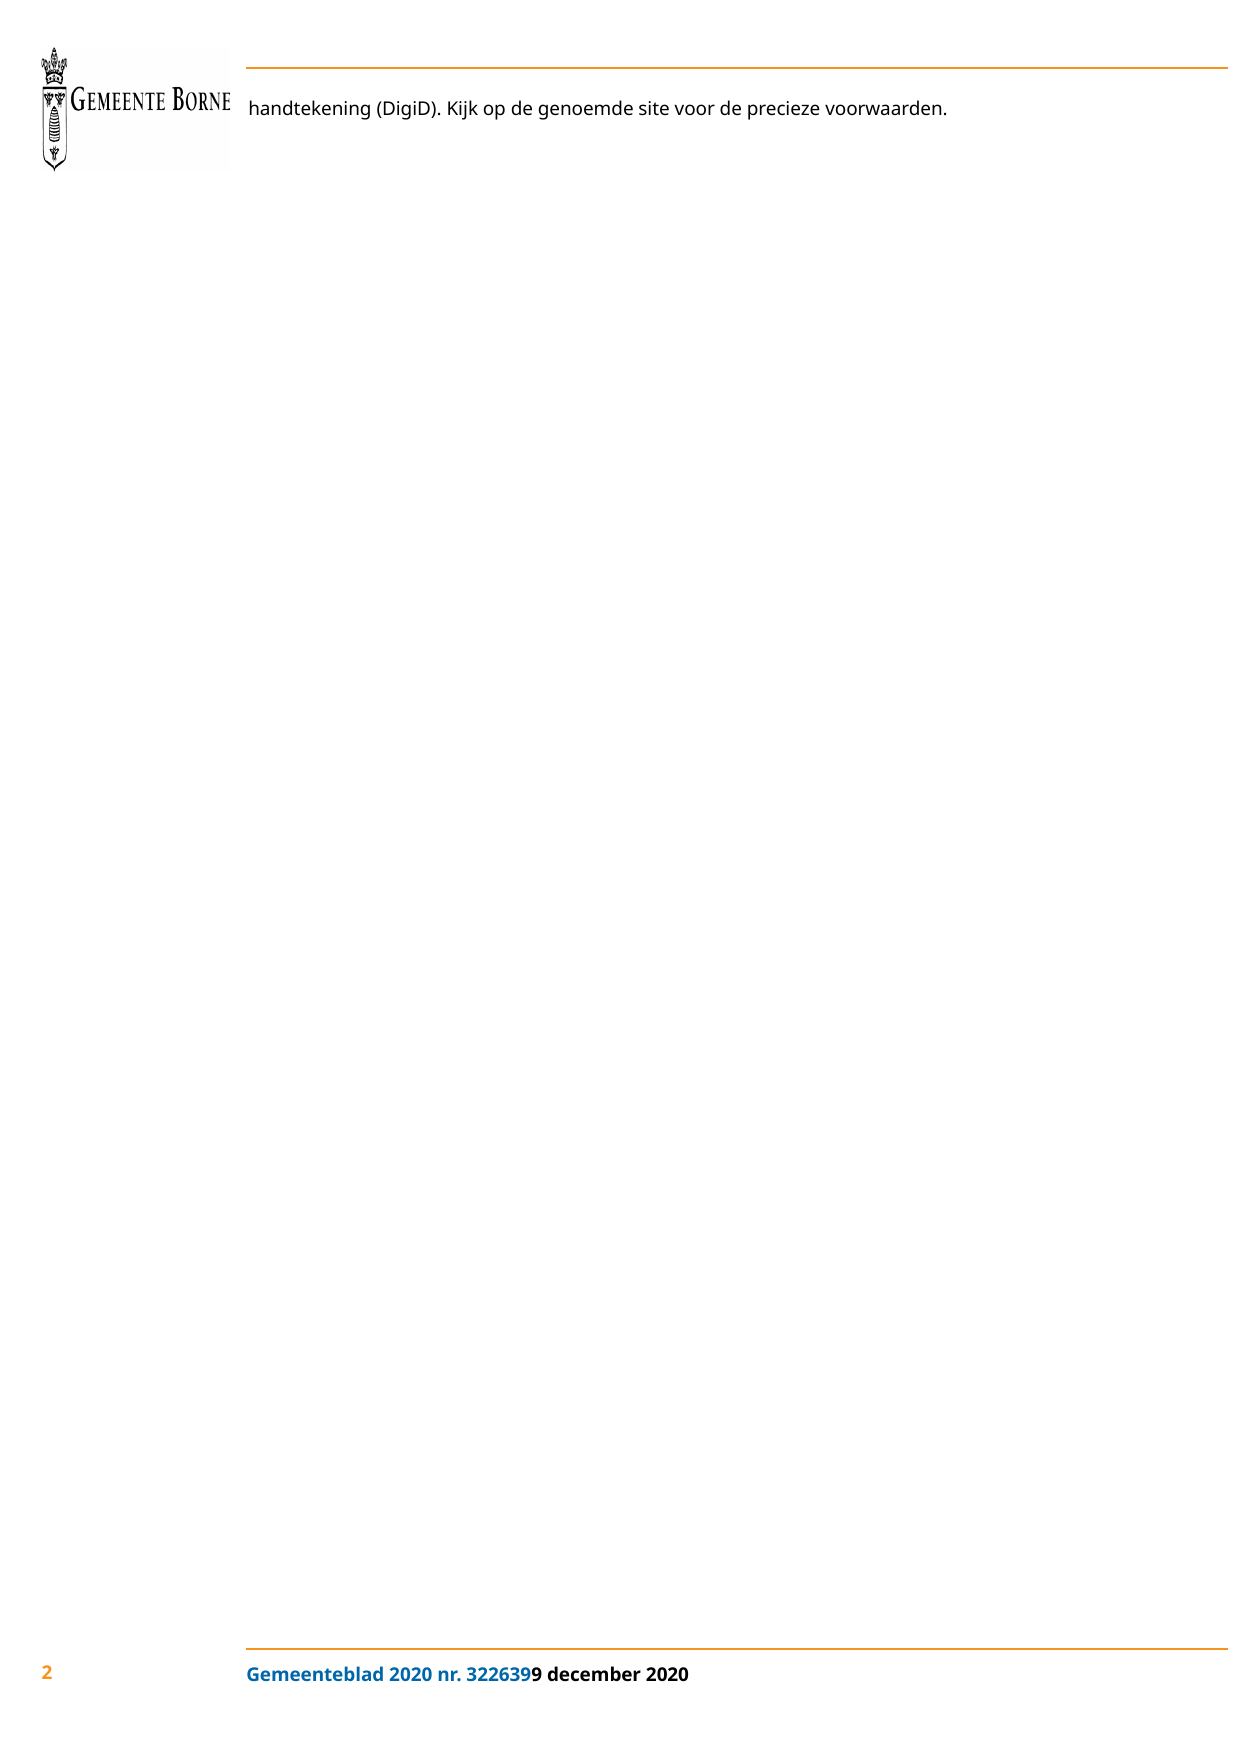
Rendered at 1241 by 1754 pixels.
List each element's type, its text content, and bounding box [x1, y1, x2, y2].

picture [41, 47, 231, 172]
text handtekening (DigiD). Kijk op de genoemde site voor de precieze voorwaarden. [248, 95, 1152, 121]
